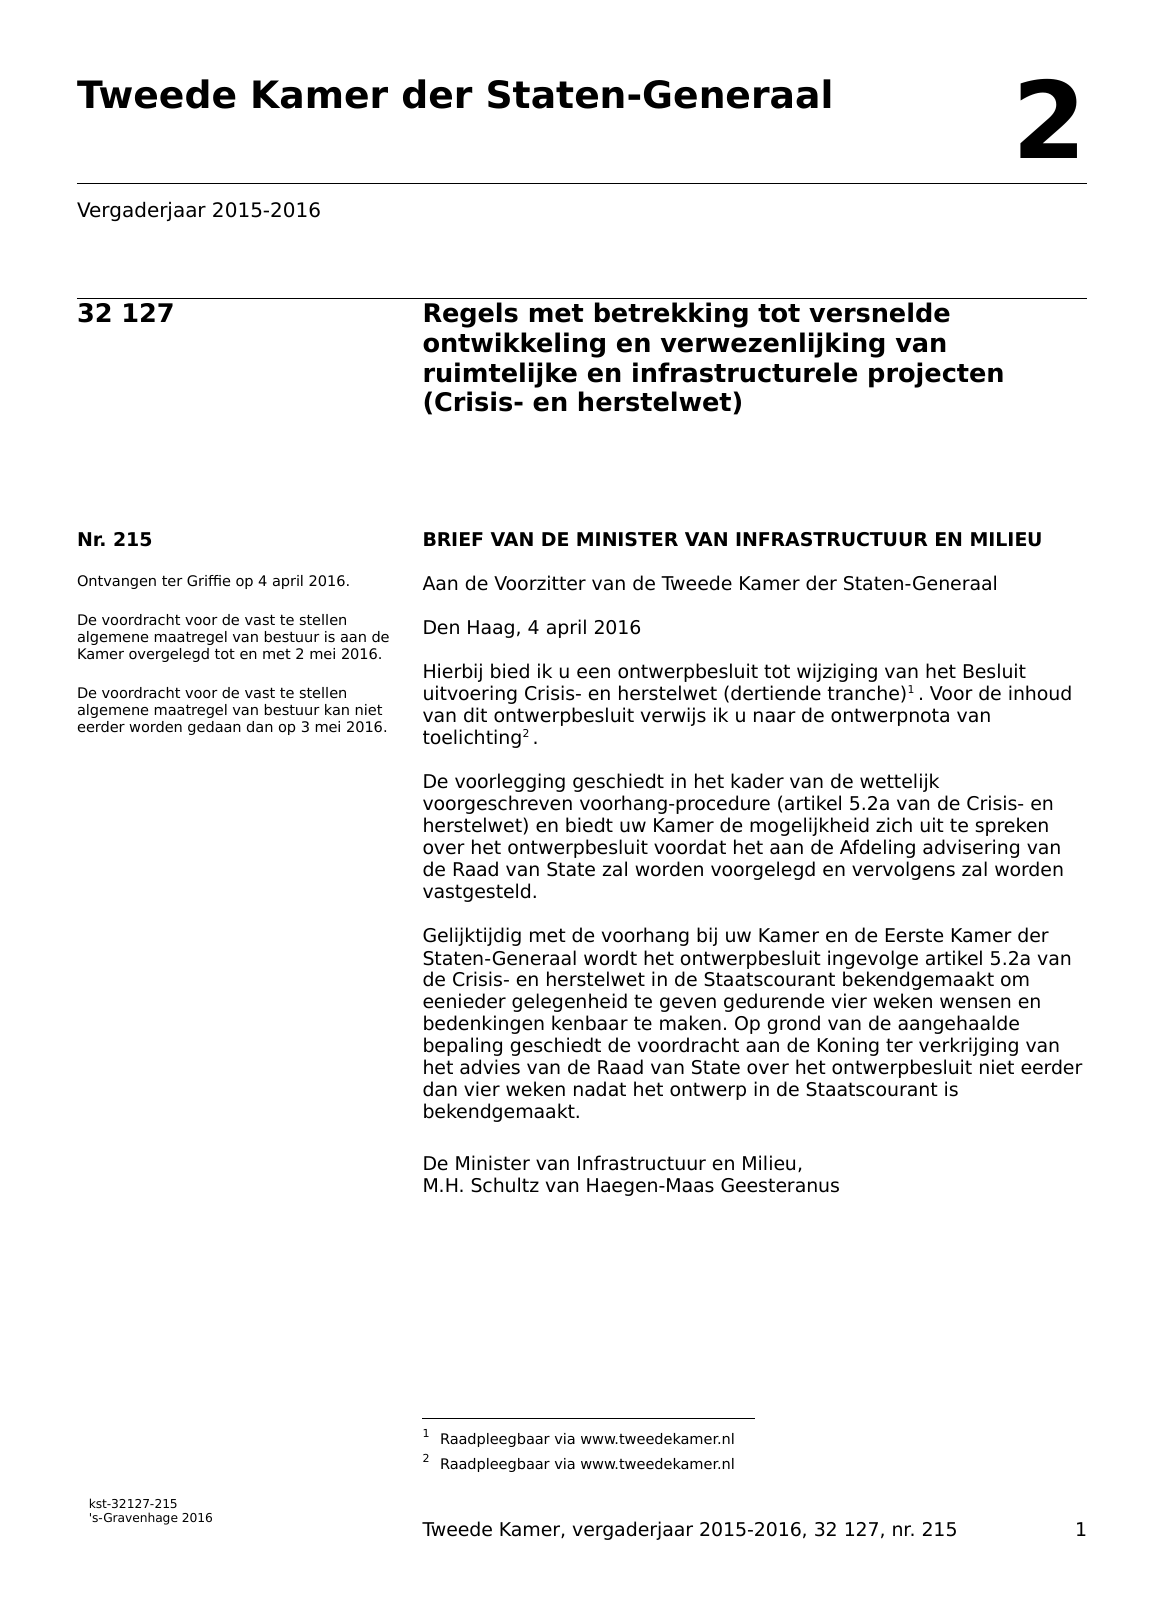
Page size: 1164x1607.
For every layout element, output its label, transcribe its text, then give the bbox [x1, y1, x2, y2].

text Gelijktijdig met de voorhang bij uw Kamer en de Eerste Kamer der Staten-Generaal wordt het ontwerpbesluit ingevolge artikel 5.2a van de Crisis- en herstelwet in de Staatscourant bekendgemaakt om eenieder gelegenheid te geven gedurende vier weken wensen en bedenkingen kenbaar te maken. Op grond van de aangehaalde bepaling geschiedt de voordracht aan de Koning ter verkrijging van het advies van de Raad van State over het ontwerpbesluit niet eerder dan vier weken nadat het ontwerp in de Staatscourant is bekendgemaakt. [422, 925, 1087, 1123]
text kst-32127-215 [88, 1497, 323, 1511]
text De voordracht voor de vast te stellen algemene maatregel van bestuur kan niet eerder worden gedaan dan op 3 mei 2016. [77, 685, 399, 735]
text [77, 663, 399, 685]
text [77, 590, 399, 612]
subtitle Nr. 215 BRIEF VAN DE MINISTER VAN INFRASTRUCTUUR EN MILIEU [77, 529, 1087, 551]
text De Minister van Infrastructuur en Milieu, M.H. Schultz van Haegen-Maas Geesteranus [422, 1153, 1087, 1197]
text De voorlegging geschiedt in het kader van de wettelijk voorgeschreven voorhang-procedure (artikel 5.2a van de Crisis- en herstelwet) en biedt uw Kamer de mogelijkheid zich uit te spreken over het ontwerpbesluit voordat het aan de Afdeling advisering van de Raad van State zal worden voorgelegd en vervolgens zal worden vastgesteld. [422, 771, 1087, 903]
subtitle 32 127 Regels met betrekking tot versnelde ontwikkeling en verwezenlijking van ruimtelijke en infrastructurele projecten (Crisis- en herstelwet) [77, 299, 1087, 418]
table_header Tweede Kamer der Staten-Generaal [77, 59, 886, 183]
text De voordracht voor de vast te stellen algemene maatregel van bestuur is aan de Kamer overgelegd tot en met 2 mei 2016. [77, 612, 399, 663]
text Hierbij bied ik u een ontwerpbesluit tot wijziging van het Besluit uitvoering Crisis- en herstelwet (dertiende tranche). Voor de inhoud van dit ontwerpbesluit verwijs ik u naar de ontwerpnota van toelichting. [422, 661, 1087, 749]
text Raadpleegbaar via www.tweedekamer.nl [422, 1452, 1087, 1474]
text Aan de Voorzitter van de Tweede Kamer der Staten-Generaal [422, 573, 1087, 595]
text Raadpleegbaar via www.tweedekamer.nl [422, 1427, 1087, 1449]
table_cell Vergaderjaar 2015-2016 [77, 184, 1087, 298]
text 's-Gravenhage 2016 [88, 1511, 323, 1525]
text Ontvangen ter Griffie op 4 april 2016. [77, 573, 399, 590]
table_header 2 [886, 59, 1087, 183]
text Den Haag, 4 april 2016 [422, 617, 1087, 639]
